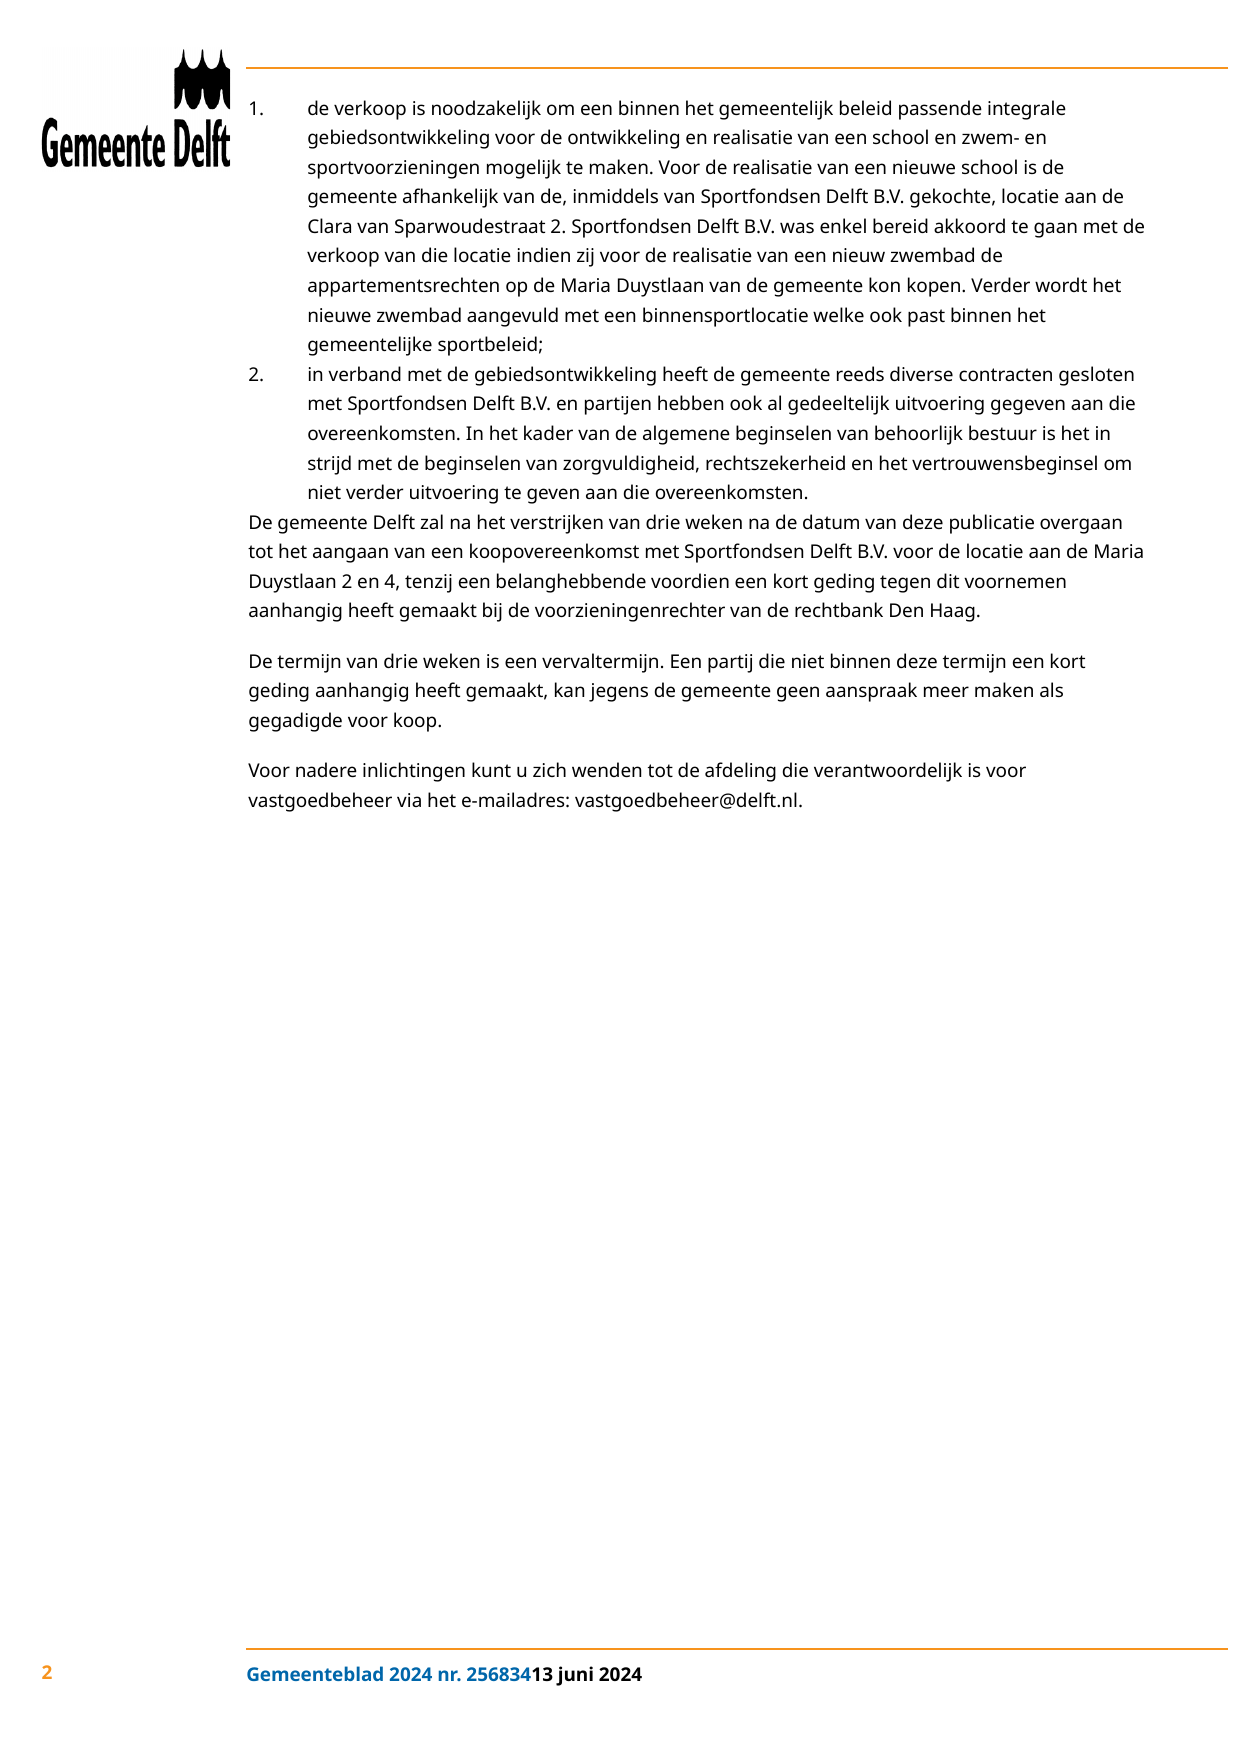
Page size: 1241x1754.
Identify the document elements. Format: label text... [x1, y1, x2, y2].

text De gemeente Delft zal na het verstrijken van drie weken na de datum van deze publicatie overgaan tot het aangaan van een koopovereenkomst met Sportfondsen Delft B.V. voor de locatie aan de Maria Duystlaan 2 en 4, tenzij een belanghebbende voordien een kort geding tegen dit voornemen aanhangig heeft gemaakt bij de voorzieningenrechter van de rechtbank Den Haag. [248, 509, 1152, 623]
text Voor nadere inlichtingen kunt u zich wenden tot de afdeling die verantwoordelijk is voor vastgoedbeheer via het e-mailadres: vastgoedbeheer@delft.nl. [248, 758, 1152, 813]
text De termijn van drie weken is een vervaltermijn. Een partij die niet binnen deze termijn een kort geding aanhangig heeft gemaakt, kan jegens de gemeente geen aanspraak meer maken als gegadigde voor koop. [248, 648, 1152, 733]
list in verband met de gebiedsontwikkeling heeft de gemeente reeds diverse contracten gesloten met Sportfondsen Delft B.V. en partijen hebben ook al gedeeltelijk uitvoering gegeven aan die overeenkomsten. In het kader van de algemene beginselen van behoorlijk bestuur is het in strijd met de beginselen van zorgvuldigheid, rechtszekerheid en het vertrouwensbeginsel om niet verder uitvoering te geven aan die overeenkomsten. [248, 361, 1152, 505]
picture [41, 47, 231, 172]
list de verkoop is noodzakelijk om een binnen het gemeentelijk beleid passende integrale gebiedsontwikkeling voor de ontwikkeling en realisatie van een school en zwem- en sportvoorzieningen mogelijk te maken. Voor de realisatie van een nieuwe school is de gemeente afhankelijk van de, inmiddels van Sportfondsen Delft B.V. gekochte, locatie aan de Clara van Sparwoudestraat 2. Sportfondsen Delft B.V. was enkel bereid akkoord te gaan met de verkoop van die locatie indien zij voor de realisatie van een nieuw zwembad de appartementsrechten op de Maria Duystlaan van de gemeente kon kopen. Verder wordt het nieuwe zwembad aangevuld met een binnensportlocatie welke ook past binnen het gemeentelijke sportbeleid; [248, 95, 1152, 357]
